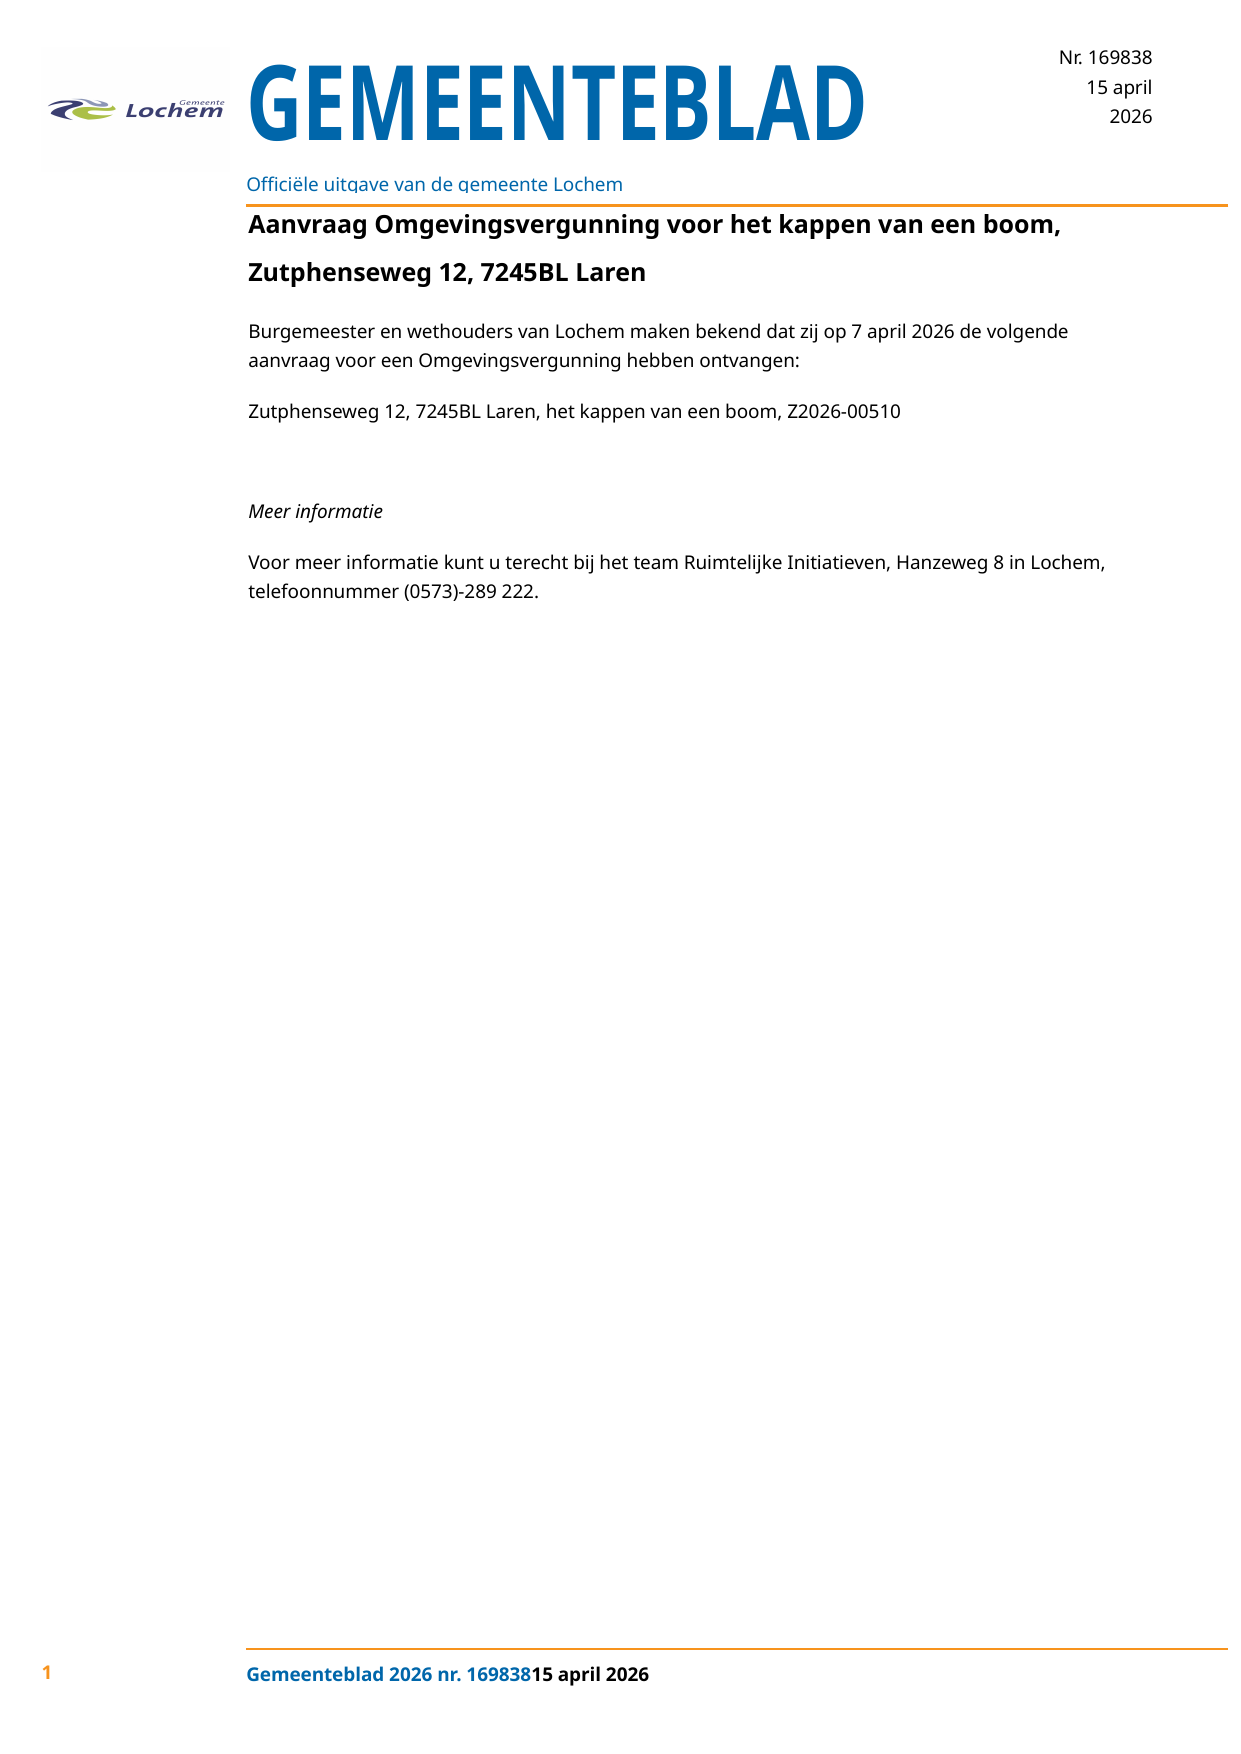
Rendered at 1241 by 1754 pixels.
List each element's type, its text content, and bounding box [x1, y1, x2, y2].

text Zutphenseweg 12, 7245BL Laren, het kappen van een boom, Z2026-00510 [248, 398, 1152, 424]
text Burgemeester en wethouders van Lochem maken bekend dat zij op 7 april 2026 de volgende aanvraag voor een Omgevingsvergunning hebben ontvangen: [248, 318, 1152, 373]
text Meer informatie [248, 499, 1152, 524]
text Voor meer informatie kunt u terecht bij het team Ruimtelijke Initiatieven, Hanzeweg 8 in Lochem, telefoonnummer (0573)-289 222. [248, 549, 1152, 604]
picture [41, 47, 231, 172]
text Aanvraag Omgevingsvergunning voor het kappen van een boom, Zutphenseweg 12, 7245BL Laren [248, 207, 1152, 288]
